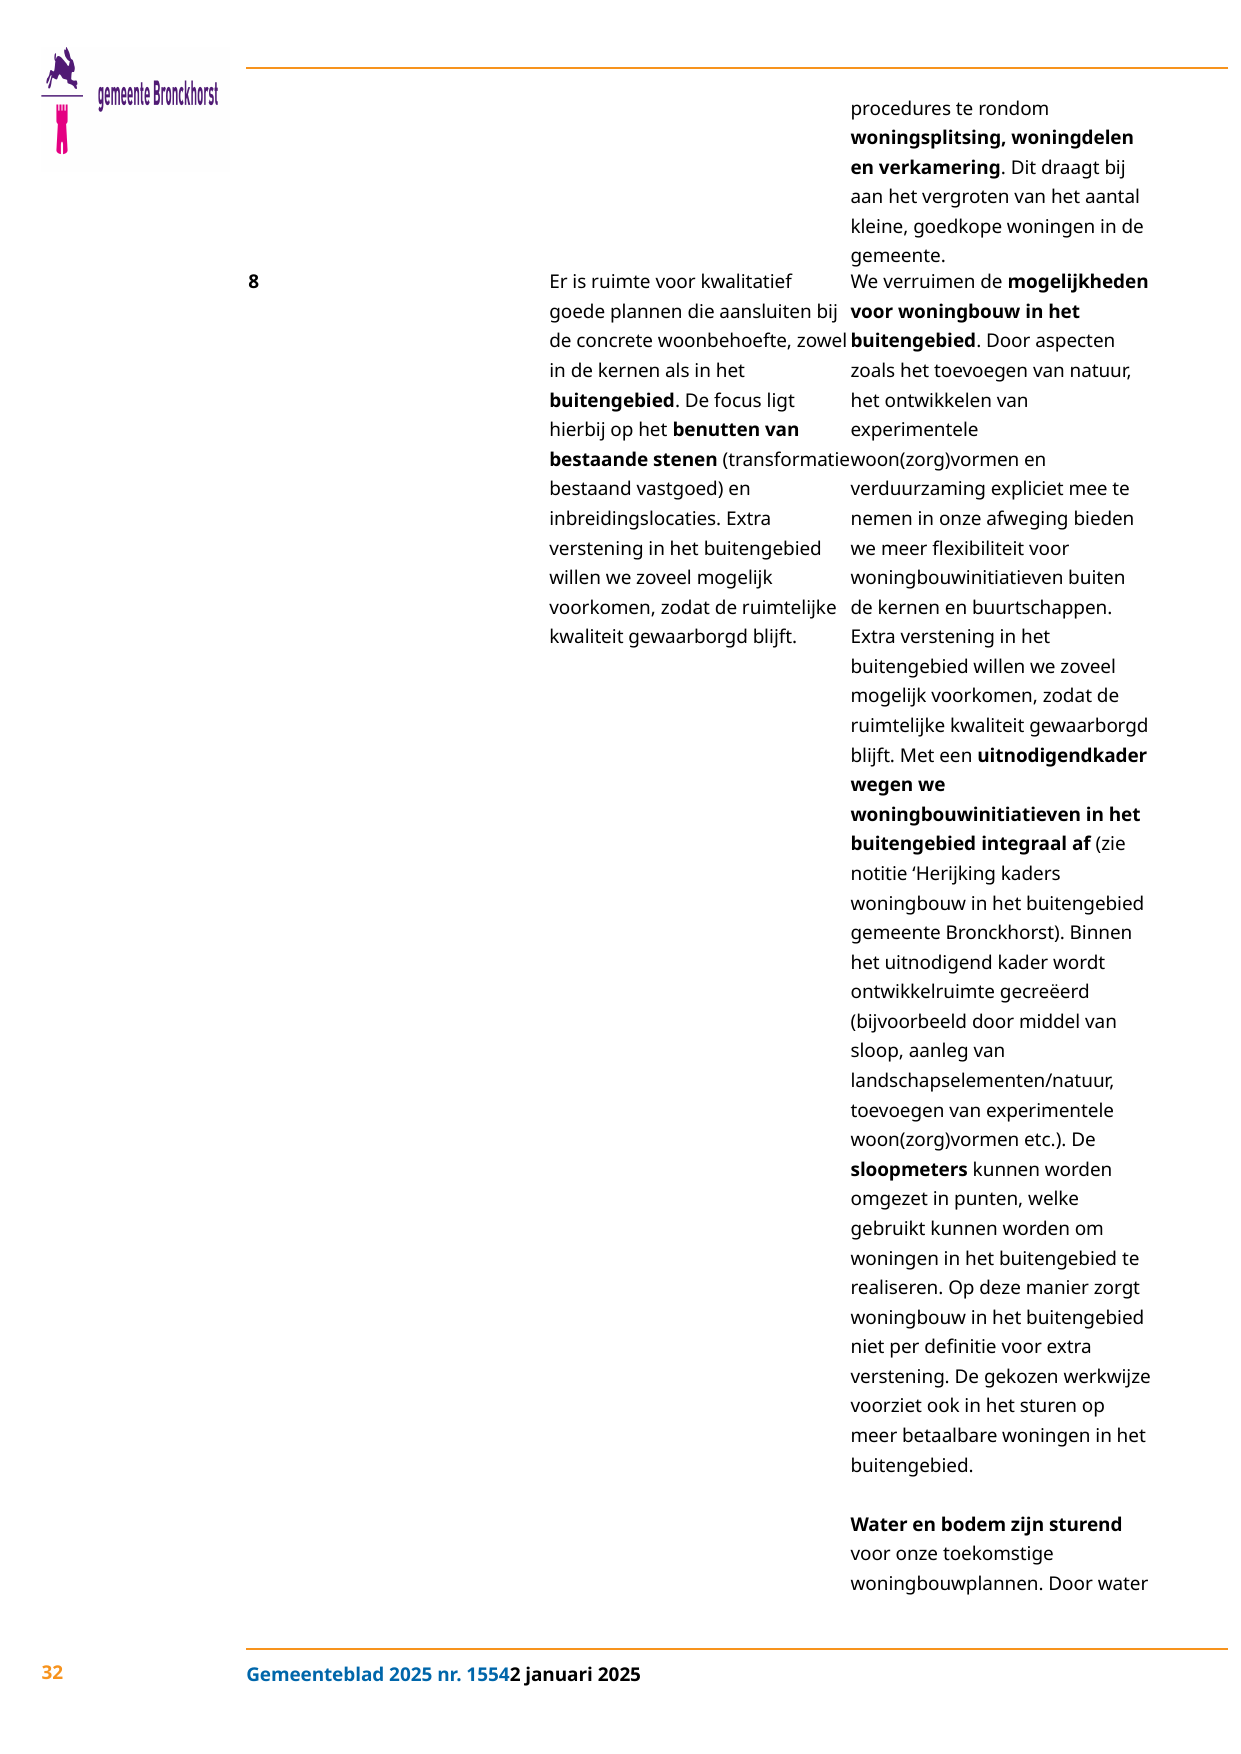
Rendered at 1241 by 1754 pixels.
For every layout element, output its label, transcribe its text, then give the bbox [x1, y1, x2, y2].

table_cell procedures te rondom woningsplitsing, woningdelen en verkamering. Dit draagt bij aan het vergroten van het aantal kleine, goedkope woningen in de gemeente. [850, 95, 1152, 268]
table_cell [549, 95, 850, 268]
table_cell We verruimen de mogelijkheden voor woningbouw in het buitengebied. Door aspecten zoals het toevoegen van natuur, het ontwikkelen van experimentele woon(zorg)vormen en verduurzaming expliciet mee te nemen in onze afweging bieden we meer flexibiliteit voor woningbouwinitiatieven buiten de kernen en buurtschappen. Extra verstening in het buitengebied willen we zoveel mogelijk voorkomen, zodat de ruimtelijke kwaliteit gewaarborgd blijft. Met een uitnodigendkader wegen we woningbouwinitiatieven in het buitengebied integraal af (zie notitie ‘Herijking kaders woningbouw in het buitengebied gemeente Bronckhorst). Binnen het uitnodigend kader wordt ontwikkelruimte gecreëerd (bijvoorbeeld door middel van sloop, aanleg van landschapselementen/natuur, toevoegen van experimentele woon(zorg)vormen etc.). De sloopmeters kunnen worden omgezet in punten, welke gebruikt kunnen worden om woningen in het buitengebied te realiseren. Op deze manier zorgt woningbouw in het buitengebied niet per definitie voor extra verstening. De gekozen werkwijze voorziet ook in het sturen op meer betaalbare woningen in het buitengebied. Water en bodem zijn sturend voor onze toekomstige woningbouwplannen. Door water [850, 269, 1152, 1596]
table_cell Er is ruimte voor kwalitatief goede plannen die aansluiten bij de concrete woonbehoefte, zowel in de kernen als in het buitengebied. De focus ligt hierbij op het benutten van bestaande stenen (transformatie bestaand vastgoed) en inbreidingslocaties. Extra verstening in het buitengebied willen we zoveel mogelijk voorkomen, zodat de ruimtelijke kwaliteit gewaarborgd blijft. [549, 269, 850, 1596]
picture [41, 47, 231, 172]
table_cell 8 [248, 269, 549, 1596]
table_cell [248, 95, 549, 268]
